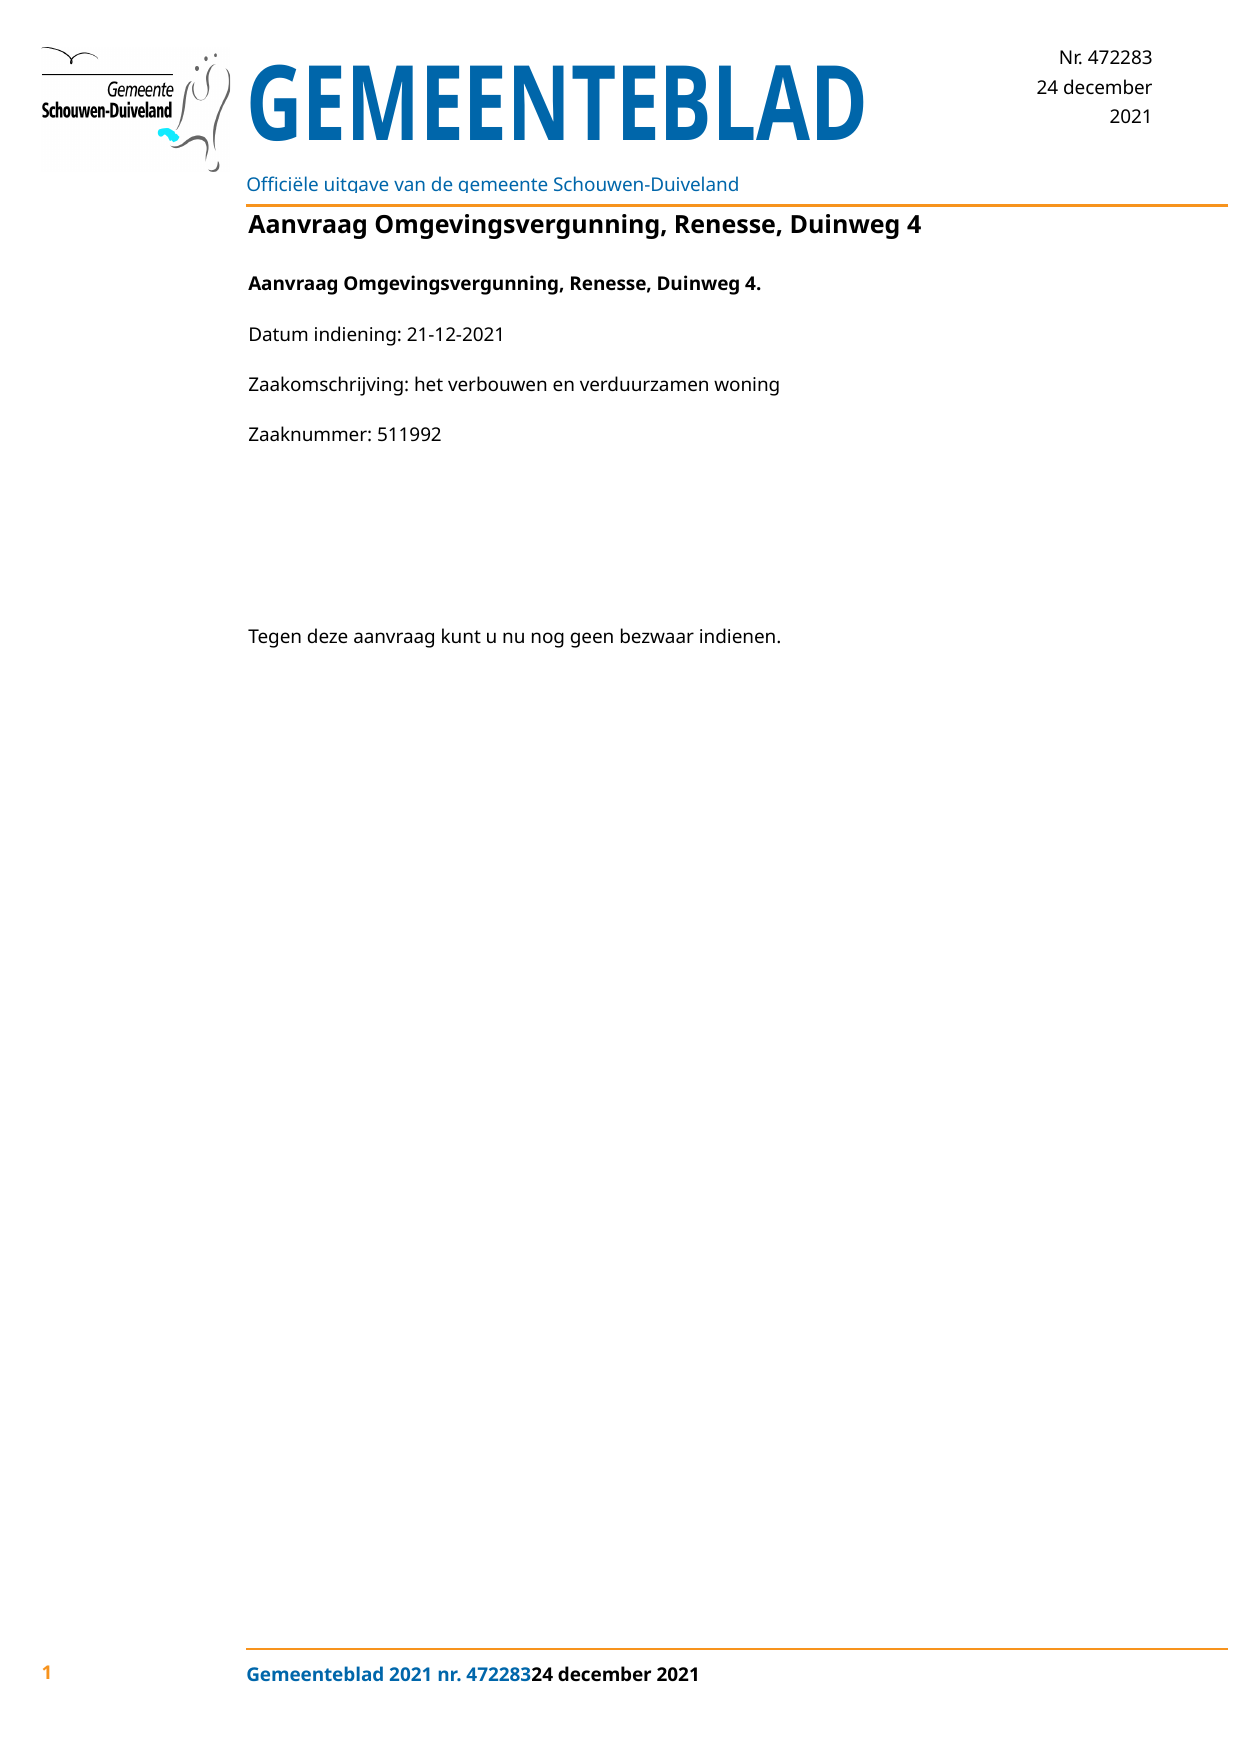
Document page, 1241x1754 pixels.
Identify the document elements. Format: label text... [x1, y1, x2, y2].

picture [41, 47, 231, 172]
text Tegen deze aanvraag kunt u nu nog geen bezwaar indienen. [248, 623, 1152, 649]
text Aanvraag Omgevingsvergunning, Renesse, Duinweg 4. [248, 270, 1152, 296]
text Zaakomschrijving: het verbouwen en verduurzamen woning [248, 371, 1152, 397]
text Datum indiening: 21-12-2021 [248, 321, 1152, 346]
text Aanvraag Omgevingsvergunning, Renesse, Duinweg 4 [248, 207, 1152, 241]
text Zaaknummer: 511992 [248, 422, 1152, 447]
